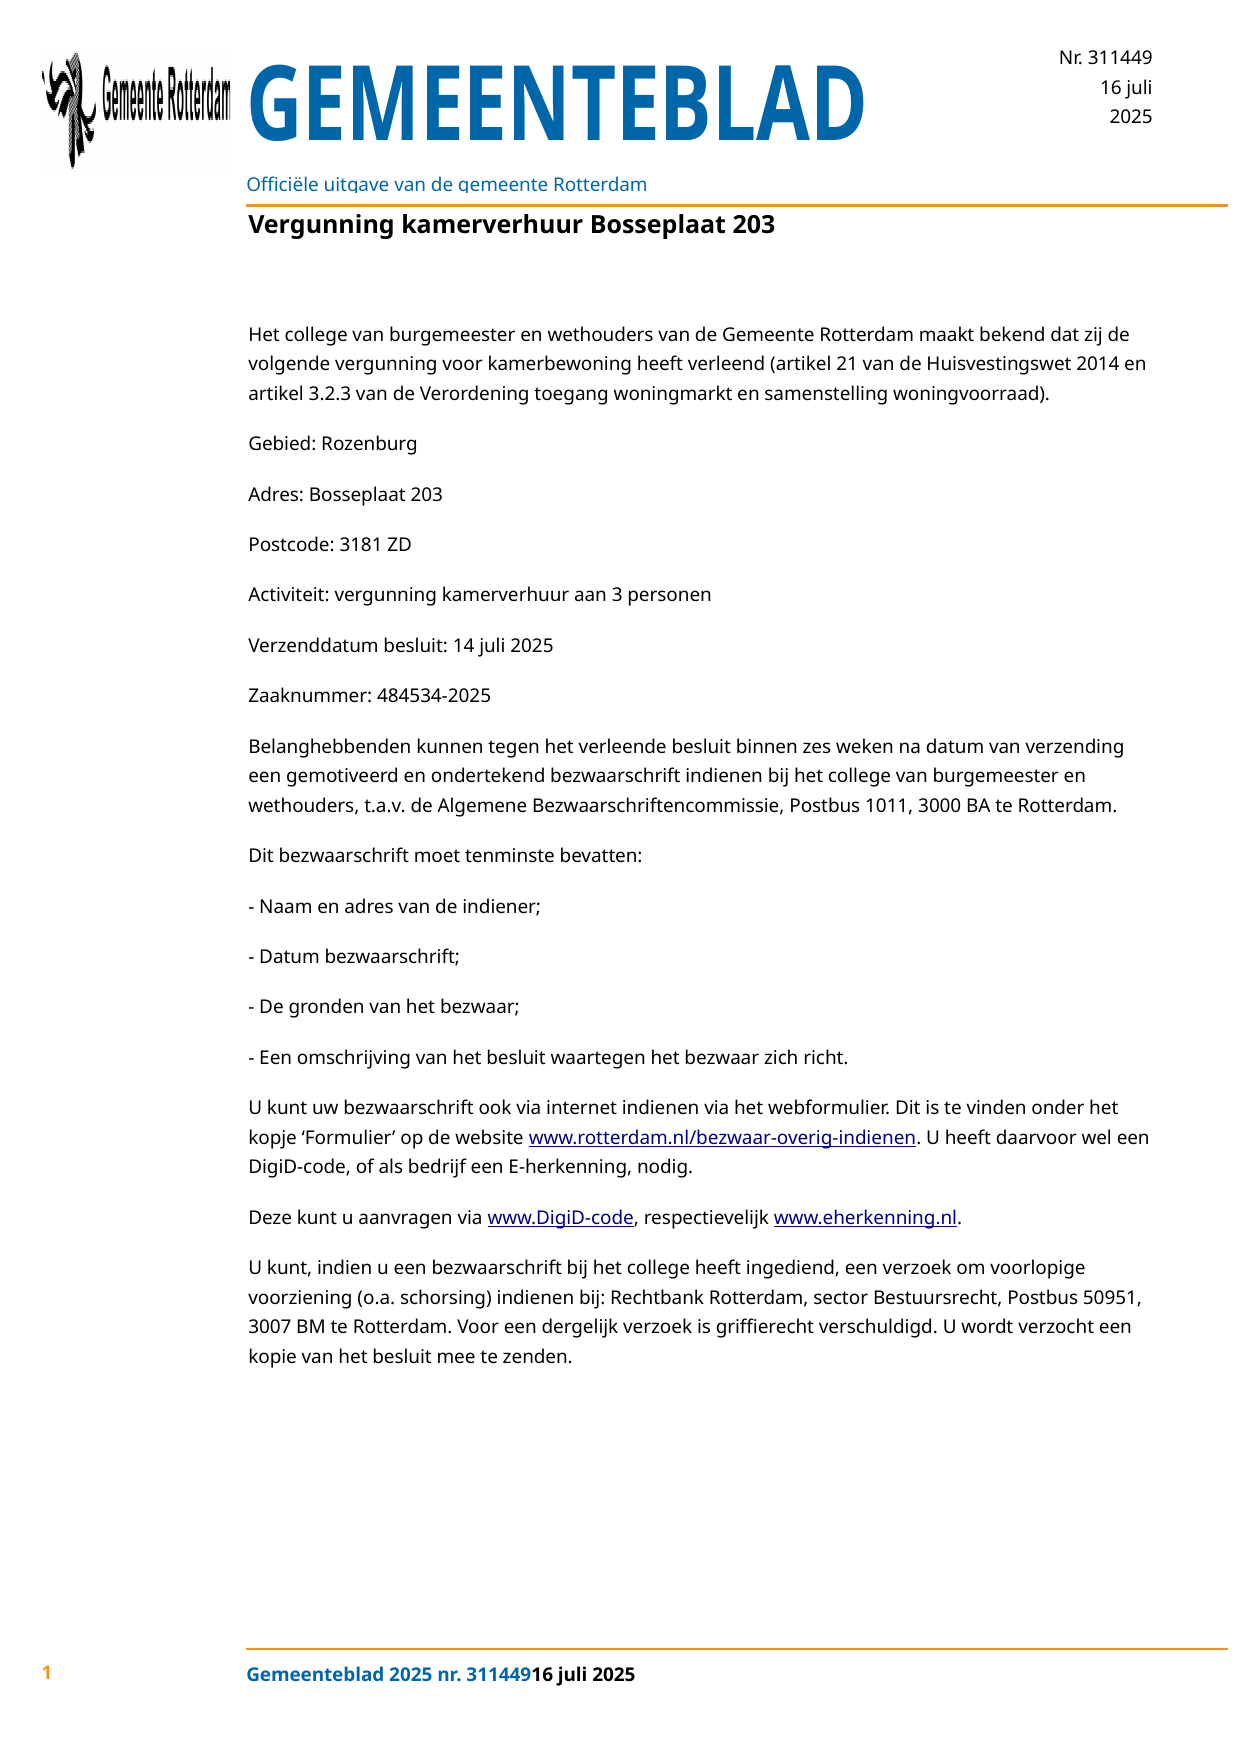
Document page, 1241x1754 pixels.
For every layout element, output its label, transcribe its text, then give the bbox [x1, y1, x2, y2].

text Vergunning kamerverhuur Bosseplaat 203 [248, 207, 1152, 241]
text Zaaknummer: 484534-2025 [248, 682, 1152, 708]
text - Naam en adres van de indiener; [248, 893, 1152, 918]
text Activiteit: vergunning kamerverhuur aan 3 personen [248, 582, 1152, 607]
text Belanghebbenden kunnen tegen het verleende besluit binnen zes weken na datum van verzending een gemotiveerd en ondertekend bezwaarschrift indienen bij het college van burgemeester en wethouders, t.a.v. de Algemene Bezwaarschriftencommissie, Postbus 1011, 3000 BA te Rotterdam. [248, 733, 1152, 818]
text Adres: Bosseplaat 203 [248, 481, 1152, 506]
text U kunt uw bezwaarschrift ook via internet indienen via het webformulier. Dit is te vinden onder het kopje ‘Formulier’ op de website www.rotterdam.nl/bezwaar-overig-indienen. U heeft daarvoor wel een DigiD-code, of als bedrijf een E-herkenning, nodig. [248, 1094, 1152, 1179]
text U kunt, indien u een bezwaarschrift bij het college heeft ingediend, een verzoek om voorlopige voorziening (o.a. schorsing) indienen bij: Rechtbank Rotterdam, sector Bestuursrecht, Postbus 50951, 3007 BM te Rotterdam. Voor een dergelijk verzoek is griffierecht verschuldigd. U wordt verzocht een kopie van het besluit mee te zenden. [248, 1254, 1152, 1369]
text Gebied: Rozenburg [248, 430, 1152, 456]
text Dit bezwaarschrift moet tenminste bevatten: [248, 842, 1152, 868]
text - Datum bezwaarschrift; [248, 943, 1152, 969]
text Verzenddatum besluit: 14 juli 2025 [248, 632, 1152, 658]
picture [41, 47, 231, 172]
text - Een omschrijving van het besluit waartegen het bezwaar zich richt. [248, 1044, 1152, 1070]
text Het college van burgemeester en wethouders van de Gemeente Rotterdam maakt bekend dat zij de volgende vergunning voor kamerbewoning heeft verleend (artikel 21 van de Huisvestingswet 2014 en artikel 3.2.3 van de Verordening toegang woningmarkt en samenstelling woningvoorraad). [248, 321, 1152, 406]
text - De gronden van het bezwaar; [248, 994, 1152, 1019]
text Postcode: 3181 ZD [248, 531, 1152, 557]
text Deze kunt u aanvragen via www.DigiD-code, respectievelijk www.eherkenning.nl. [248, 1204, 1152, 1230]
